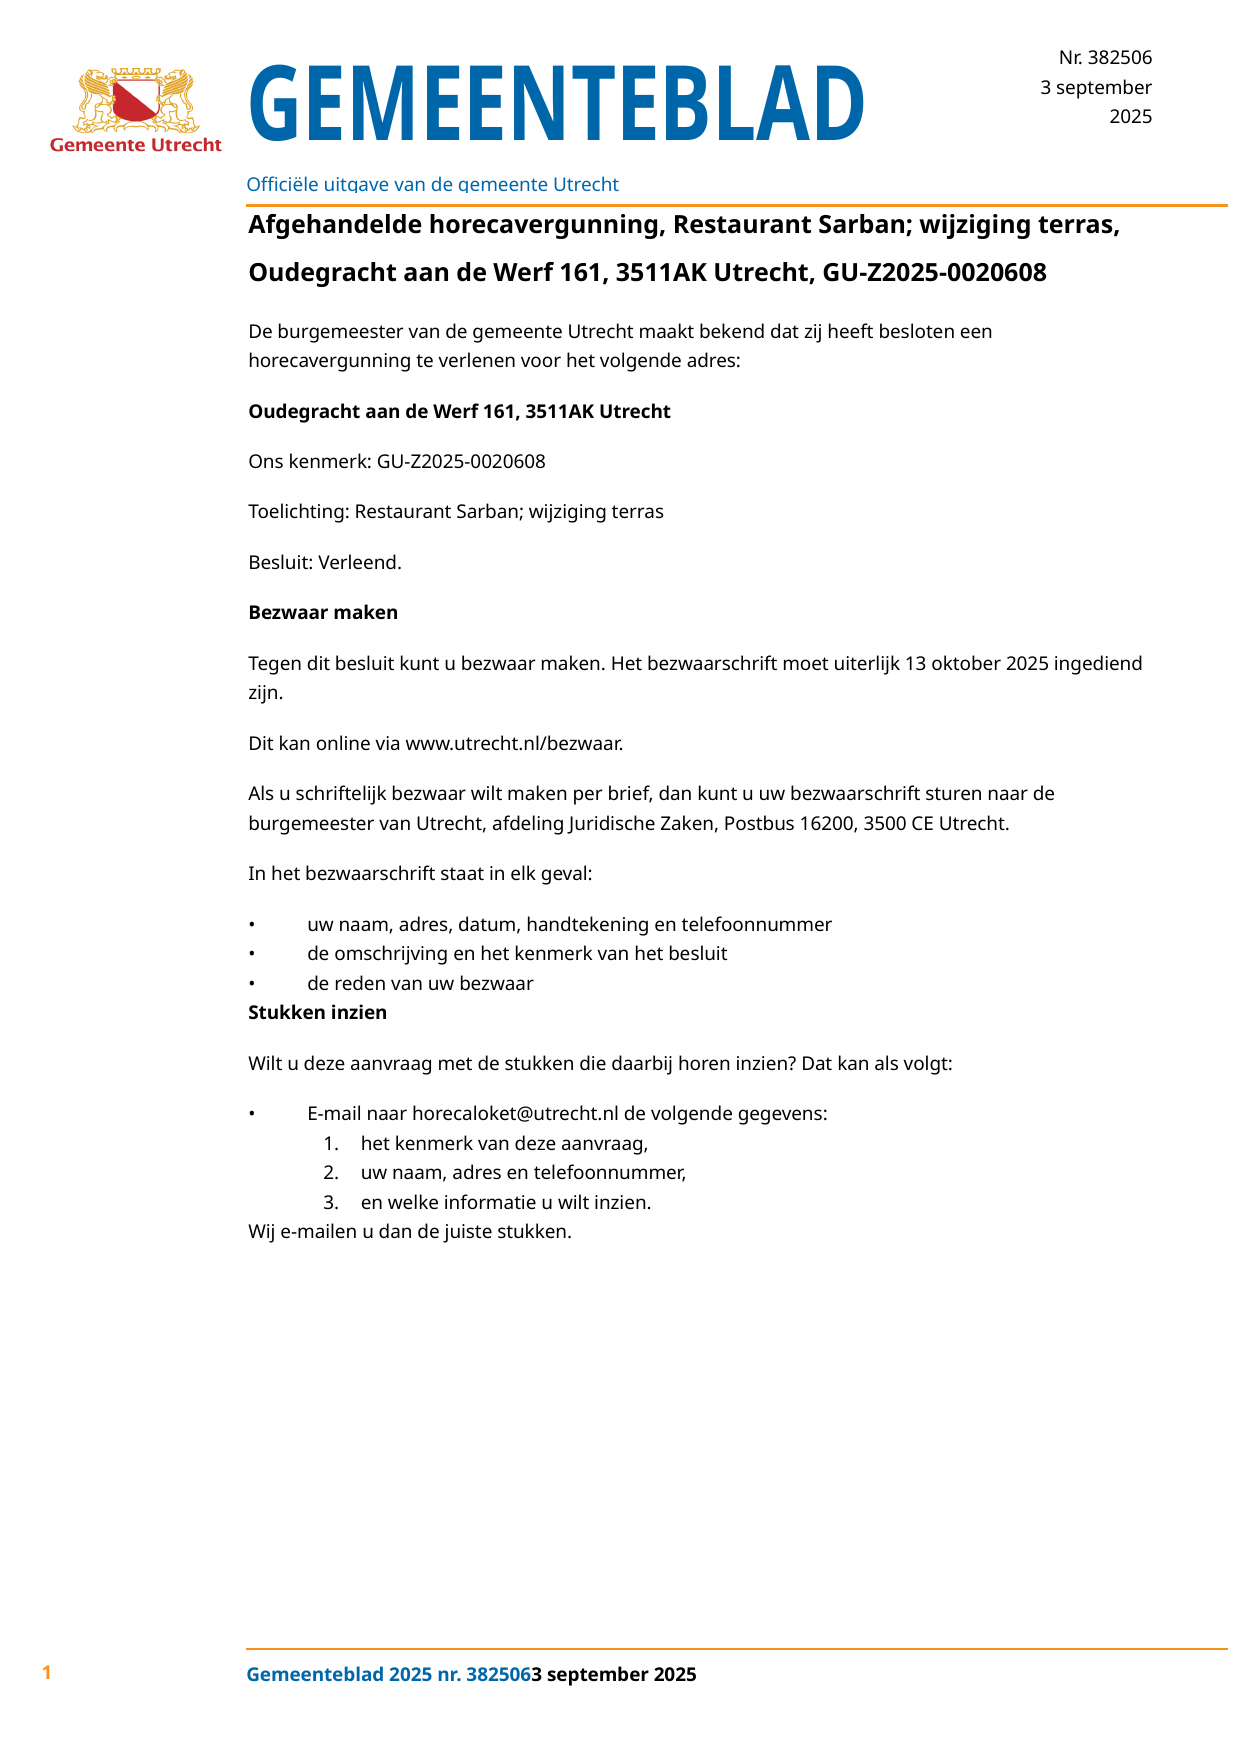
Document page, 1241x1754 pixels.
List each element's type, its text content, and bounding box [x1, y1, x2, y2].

text Dit kan online via www.utrecht.nl/bezwaar. [248, 730, 1152, 756]
text In het bezwaarschrift staat in elk geval: [248, 860, 1152, 886]
text Tegen dit besluit kunt u bezwaar maken. Het bezwaarschrift moet uiterlijk 13 oktober 2025 ingediend zijn. [248, 650, 1152, 705]
list de omschrijving en het kenmerk van het besluit [248, 940, 1152, 966]
text Stukken inzien [248, 999, 1152, 1025]
list uw naam, adres en telefoonnummer, [323, 1159, 1152, 1185]
text Oudegracht aan de Werf 161, 3511AK Utrecht [248, 398, 1152, 424]
text Wij e-mailen u dan de juiste stukken. [248, 1219, 1152, 1244]
text Bezwaar maken [248, 599, 1152, 625]
text Afgehandelde horecavergunning, Restaurant Sarban; wijziging terras, Oudegracht aan de Werf 161, 3511AK Utrecht, GU-Z2025-0020608 [248, 207, 1152, 288]
text Als u schriftelijk bezwaar wilt maken per brief, dan kunt u uw bezwaarschrift sturen naar de burgemeester van Utrecht, afdeling Juridische Zaken, Postbus 16200, 3500 CE Utrecht. [248, 780, 1152, 836]
list E-mail naar horecaloket@utrecht.nl de volgende gegevens: [248, 1100, 1152, 1126]
list de reden van uw bezwaar [248, 970, 1152, 996]
text De burgemeester van de gemeente Utrecht maakt bekend dat zij heeft besloten een horecavergunning te verlenen voor het volgende adres: [248, 318, 1152, 373]
text Ons kenmerk: GU-Z2025-0020608 [248, 448, 1152, 474]
list het kenmerk van deze aanvraag, [323, 1130, 1152, 1156]
text Besluit: Verleend. [248, 549, 1152, 575]
list en welke informatie u wilt inzien. [323, 1189, 1152, 1215]
text Wilt u deze aanvraag met de stukken die daarbij horen inzien? Dat kan als volgt: [248, 1050, 1152, 1076]
text Toelichting: Restaurant Sarban; wijziging terras [248, 499, 1152, 524]
list uw naam, adres, datum, handtekening en telefoonnummer [248, 911, 1152, 937]
picture [41, 47, 231, 172]
